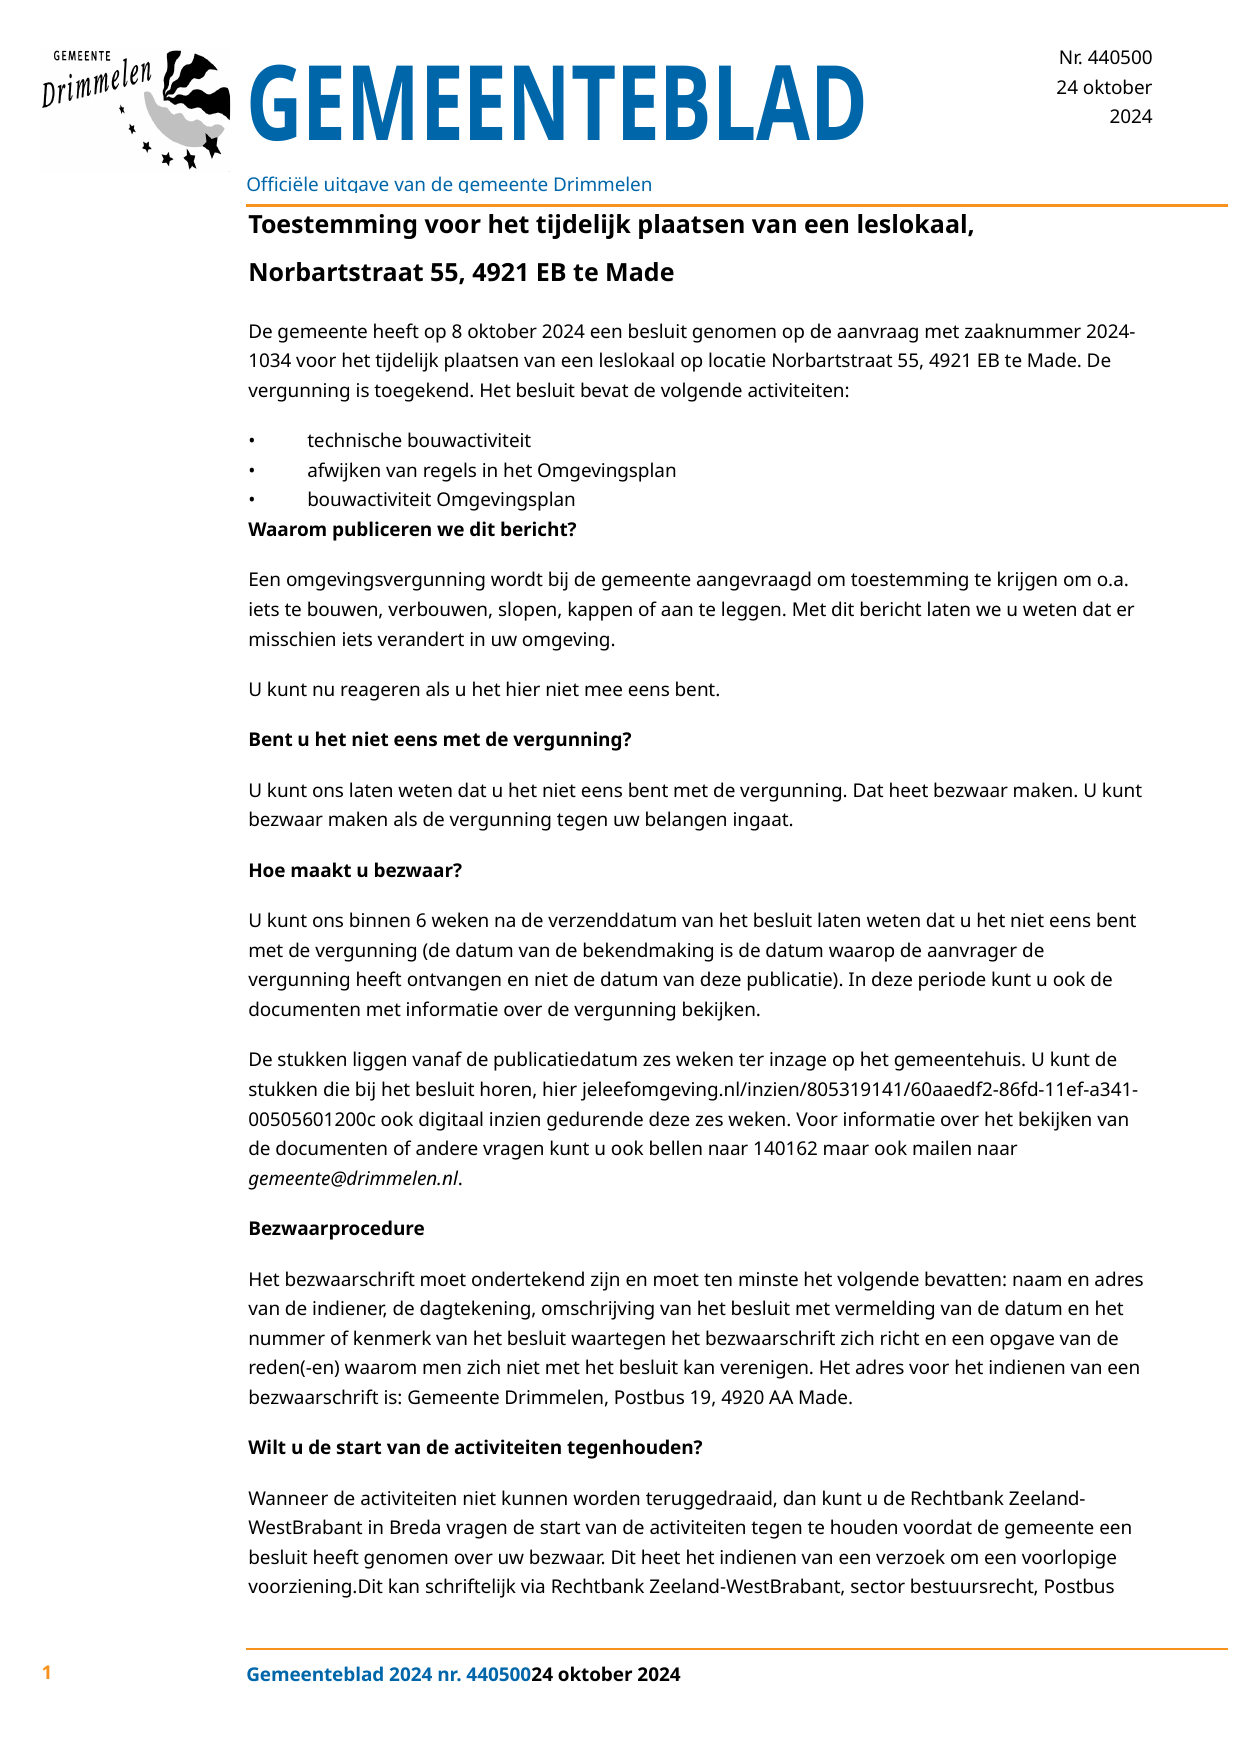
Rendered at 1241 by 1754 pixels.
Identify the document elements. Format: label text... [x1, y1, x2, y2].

list technische bouwactiviteit [248, 427, 1152, 453]
text Toestemming voor het tijdelijk plaatsen van een leslokaal, Norbartstraat 55, 4921 EB te Made [248, 207, 1152, 288]
text De gemeente heeft op 8 oktober 2024 een besluit genomen op de aanvraag met zaaknummer 2024-1034 voor het tijdelijk plaatsen van een leslokaal op locatie Norbartstraat 55, 4921 EB te Made. De vergunning is toegekend. Het besluit bevat de volgende activiteiten: [248, 318, 1152, 403]
text U kunt ons laten weten dat u het niet eens bent met de vergunning. Dat heet bezwaar maken. U kunt bezwaar maken als de vergunning tegen uw belangen ingaat. [248, 777, 1152, 832]
text De stukken liggen vanaf de publicatiedatum zes weken ter inzage op het gemeentehuis. U kunt de stukken die bij het besluit horen, hier jeleefomgeving.nl/inzien/805319141/60aaedf2-86fd-11ef-a341-00505601200c ook digitaal inzien gedurende deze zes weken. Voor informatie over het bekijken van de documenten of andere vragen kunt u ook bellen naar 140162 maar ook mailen naar gemeente@drimmelen.nl. [248, 1047, 1152, 1191]
text U kunt nu reageren als u het hier niet mee eens bent. [248, 676, 1152, 702]
list afwijken van regels in het Omgevingsplan [248, 457, 1152, 483]
text Bent u het niet eens met de vergunning? [248, 727, 1152, 752]
text Wilt u de start van de activiteiten tegenhouden? [248, 1434, 1152, 1460]
picture [41, 47, 231, 172]
text Het bezwaarschrift moet ondertekend zijn en moet ten minste het volgende bevatten: naam en adres van de indiener, de dagtekening, omschrijving van het besluit met vermelding van de datum en het nummer of kenmerk van het besluit waartegen het bezwaarschrift zich richt en een opgave van de reden(-en) waarom men zich niet met het besluit kan verenigen. Het adres voor het indienen van een bezwaarschrift is: Gemeente Drimmelen, Postbus 19, 4920 AA Made. [248, 1266, 1152, 1410]
text U kunt ons binnen 6 weken na de verzenddatum van het besluit laten weten dat u het niet eens bent met de vergunning (de datum van de bekendmaking is de datum waarop de aanvrager de vergunning heeft ontvangen en niet de datum van deze publicatie). In deze periode kunt u ook de documenten met informatie over de vergunning bekijken. [248, 907, 1152, 1022]
text Wanneer de activiteiten niet kunnen worden teruggedraaid, dan kunt u de Rechtbank Zeeland-WestBrabant in Breda vragen de start van de activiteiten tegen te houden voordat de gemeente een besluit heeft genomen over uw bezwaar. Dit heet het indienen van een verzoek om een voorlopige voorziening.Dit kan schriftelijk via Rechtbank Zeeland-WestBrabant, sector bestuursrecht, Postbus [248, 1485, 1152, 1599]
text Bezwaarprocedure [248, 1215, 1152, 1241]
text Hoe maakt u bezwaar? [248, 857, 1152, 883]
list bouwactiviteit Omgevingsplan [248, 487, 1152, 512]
text Waarom publiceren we dit bericht? [248, 516, 1152, 542]
text Een omgevingsvergunning wordt bij de gemeente aangevraagd om toestemming te krijgen om o.a. iets te bouwen, verbouwen, slopen, kappen of aan te leggen. Met dit bericht laten we u weten dat er misschien iets verandert in uw omgeving. [248, 567, 1152, 652]
